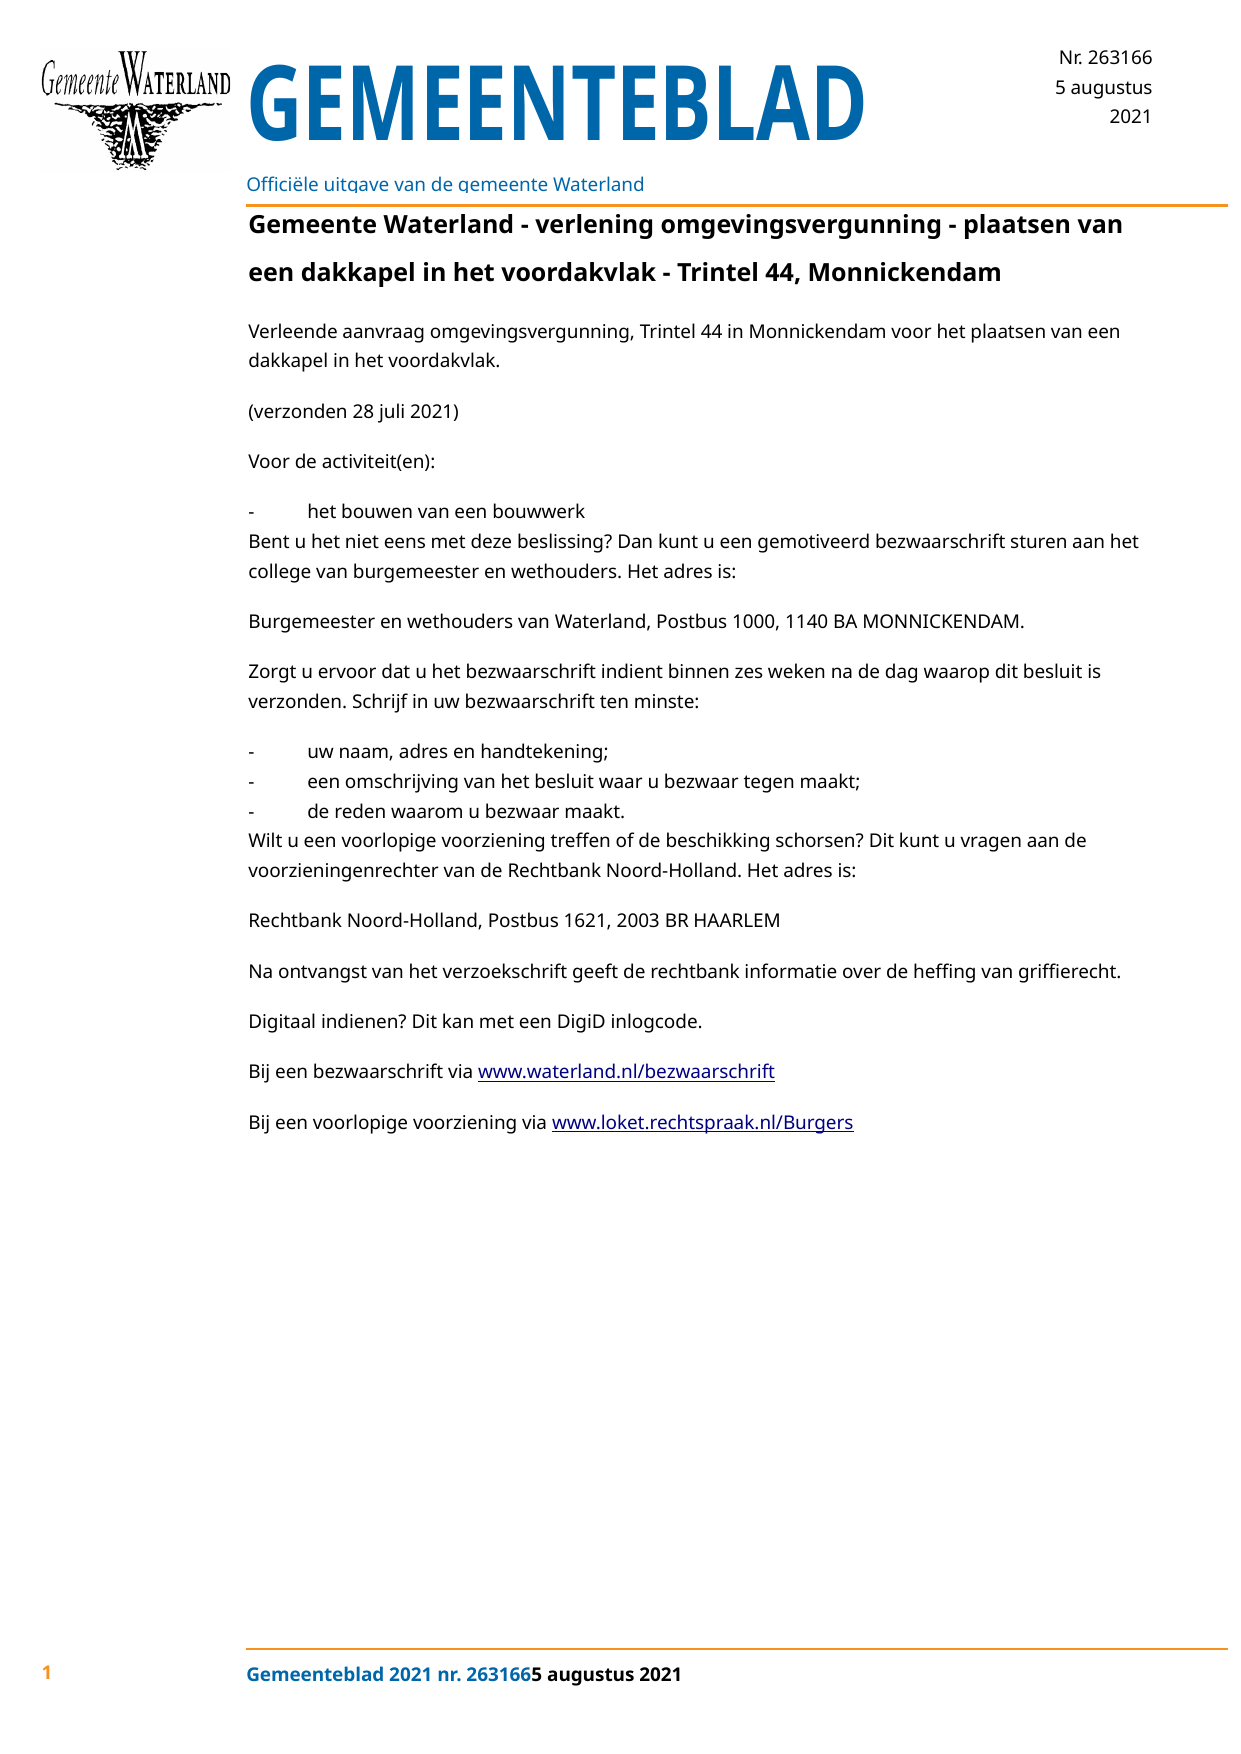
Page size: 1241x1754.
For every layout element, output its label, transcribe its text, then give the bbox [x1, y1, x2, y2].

text Zorgt u ervoor dat u het bezwaarschrift indient binnen zes weken na de dag waarop dit besluit is verzonden. Schrijf in uw bezwaarschrift ten minste: [248, 659, 1152, 714]
text (verzonden 28 juli 2021) [248, 398, 1152, 424]
text Bij een voorlopige voorziening via www.loket.rechtspraak.nl/Burgers [248, 1109, 1152, 1135]
list het bouwen van een bouwwerk [248, 499, 1152, 524]
text Bij een bezwaarschrift via www.waterland.nl/bezwaarschrift [248, 1059, 1152, 1084]
list de reden waarom u bezwaar maakt. [248, 798, 1152, 824]
text Na ontvangst van het verzoekschrift geeft de rechtbank informatie over de heffing van griffierecht. [248, 958, 1152, 984]
picture [41, 47, 231, 172]
text Digitaal indienen? Dit kan met een DigiD inlogcode. [248, 1008, 1152, 1034]
text Wilt u een voorlopige voorziening treffen of de beschikking schorsen? Dit kunt u vragen aan de voorzieningenrechter van de Rechtbank Noord-Holland. Het adres is: [248, 827, 1152, 883]
text Bent u het niet eens met deze beslissing? Dan kunt u een gemotiveerd bezwaarschrift sturen aan het college van burgemeester en wethouders. Het adres is: [248, 528, 1152, 584]
text Voor de activiteit(en): [248, 448, 1152, 474]
list een omschrijving van het besluit waar u bezwaar tegen maakt; [248, 768, 1152, 794]
text Gemeente Waterland - verlening omgevingsvergunning - plaatsen van een dakkapel in het voordakvlak - Trintel 44, Monnickendam [248, 207, 1152, 288]
text Burgemeester en wethouders van Waterland, Postbus 1000, 1140 BA MONNICKENDAM. [248, 608, 1152, 634]
list uw naam, adres en handtekening; [248, 739, 1152, 764]
text Verleende aanvraag omgevingsvergunning, Trintel 44 in Monnickendam voor het plaatsen van een dakkapel in het voordakvlak. [248, 318, 1152, 373]
text Rechtbank Noord-Holland, Postbus 1621, 2003 BR HAARLEM [248, 907, 1152, 933]
